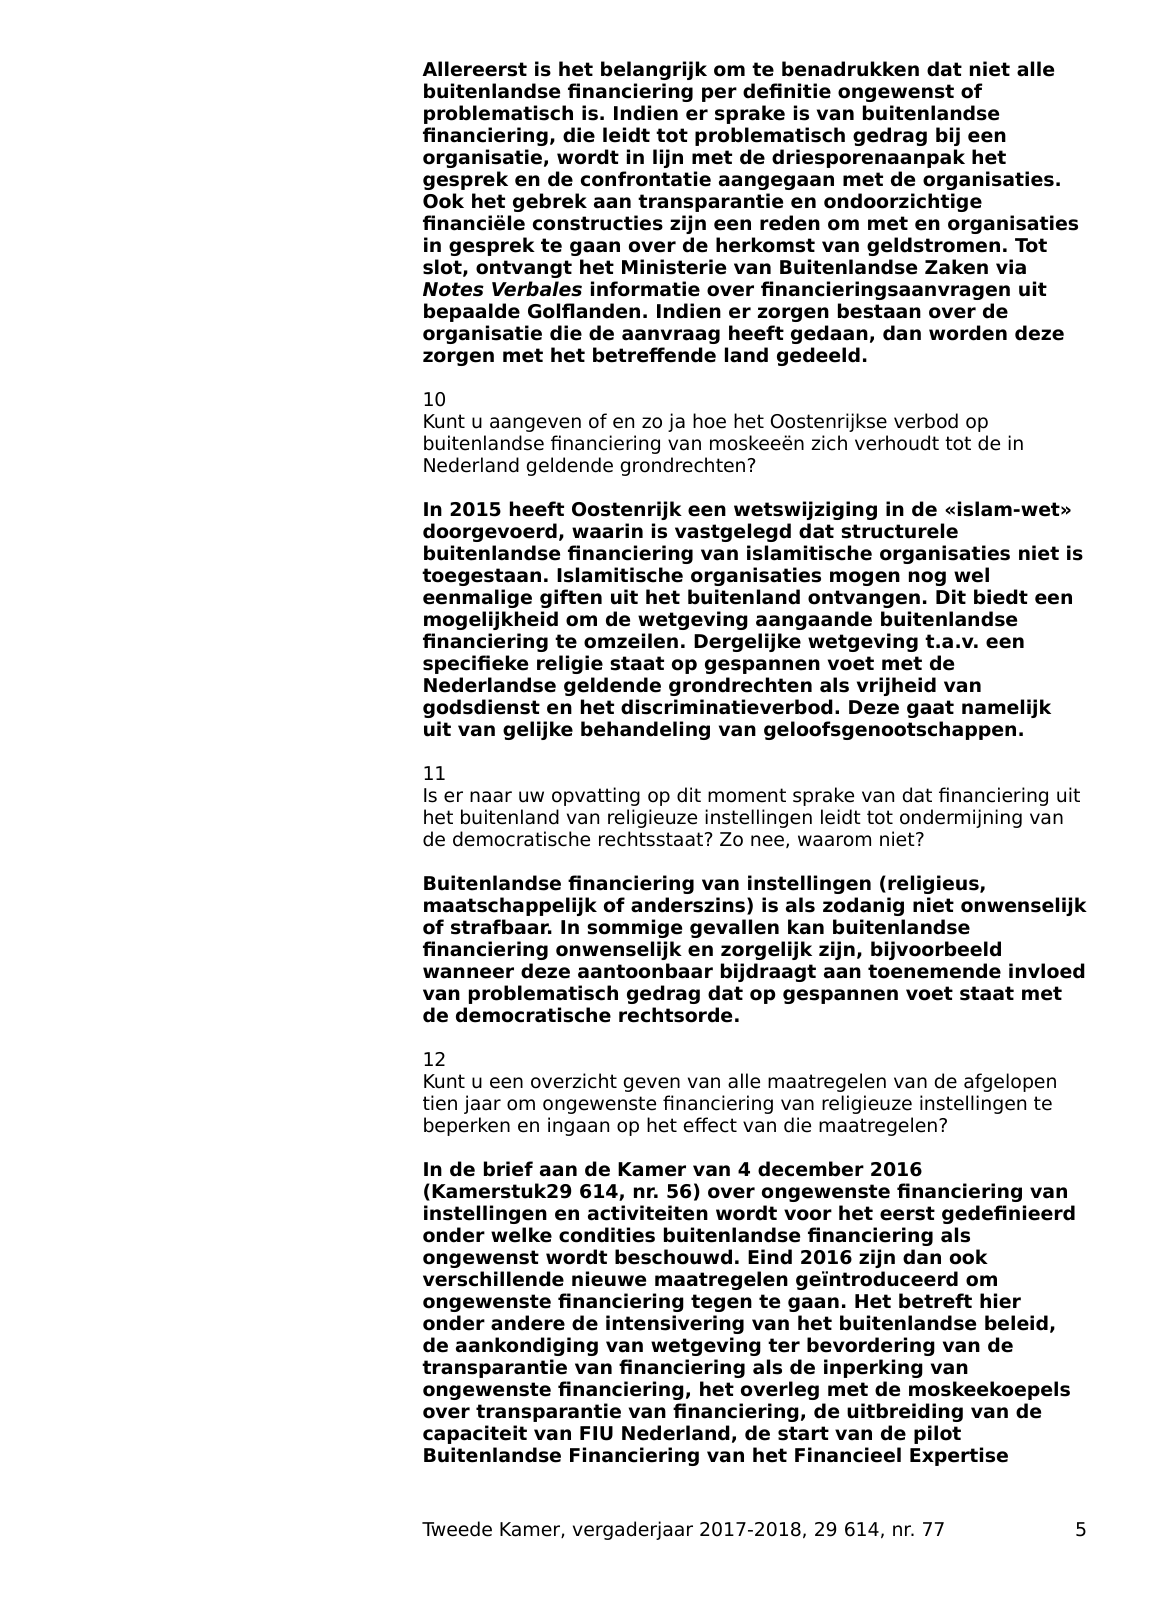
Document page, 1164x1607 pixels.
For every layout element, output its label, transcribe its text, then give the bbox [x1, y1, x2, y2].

text 10 [422, 389, 1087, 411]
text Buitenlandse financiering van instellingen (religieus, maatschappelijk of anderszins) is als zodanig niet onwenselijk of strafbaar. In sommige gevallen kan buitenlandse financiering onwenselijk en zorgelijk zijn, bijvoorbeeld wanneer deze aantoonbaar bijdraagt aan toenemende invloed van problematisch gedrag dat op gespannen voet staat met de democratische rechtsorde. [422, 873, 1087, 1027]
text Is er naar uw opvatting op dit moment sprake van dat financiering uit het buitenland van religieuze instellingen leidt tot ondermijning van de democratische rechtsstaat? Zo nee, waarom niet? [422, 785, 1087, 851]
text Kunt u aangeven of en zo ja hoe het Oostenrijkse verbod op buitenlandse financiering van moskeeën zich verhoudt tot de in Nederland geldende grondrechten? [422, 411, 1087, 477]
text In de brief aan de Kamer van 4 december 2016 (Kamerstuk29 614, nr. 56) over ongewenste financiering van instellingen en activiteiten wordt voor het eerst gedefinieerd onder welke condities buitenlandse financiering als ongewenst wordt beschouwd. Eind 2016 zijn dan ook verschillende nieuwe maatregelen geïntroduceerd om ongewenste financiering tegen te gaan. Het betreft hier onder andere de intensivering van het buitenlandse beleid, de aankondiging van wetgeving ter bevordering van de transparantie van financiering als de inperking van ongewenste financiering, het overleg met de moskeekoepels over transparantie van financiering, de uitbreiding van de capaciteit van FIU Nederland, de start van de pilot Buitenlandse Financiering van het Financieel Expertise [422, 1159, 1087, 1467]
text In 2015 heeft Oostenrijk een wetswijziging in de «islam-wet» doorgevoerd, waarin is vastgelegd dat structurele buitenlandse financiering van islamitische organisaties niet is toegestaan. Islamitische organisaties mogen nog wel eenmalige giften uit het buitenland ontvangen. Dit biedt een mogelijkheid om de wetgeving aangaande buitenlandse financiering te omzeilen. Dergelijke wetgeving t.a.v. een specifieke religie staat op gespannen voet met de Nederlandse geldende grondrechten als vrijheid van godsdienst en het discriminatieverbod. Deze gaat namelijk uit van gelijke behandeling van geloofsgenootschappen. [422, 499, 1087, 741]
text 12 [422, 1049, 1087, 1071]
text Kunt u een overzicht geven van alle maatregelen van de afgelopen tien jaar om ongewenste financiering van religieuze instellingen te beperken en ingaan op het effect van die maatregelen? [422, 1071, 1087, 1137]
text 11 [422, 763, 1087, 785]
text Allereerst is het belangrijk om te benadrukken dat niet alle buitenlandse financiering per definitie ongewenst of problematisch is. Indien er sprake is van buitenlandse financiering, die leidt tot problematisch gedrag bij een organisatie, wordt in lijn met de driesporenaanpak het gesprek en de confrontatie aangegaan met de organisaties. Ook het gebrek aan transparantie en ondoorzichtige financiële constructies zijn een reden om met en organisaties in gesprek te gaan over de herkomst van geldstromen. Tot slot, ontvangt het Ministerie van Buitenlandse Zaken via Notes Verbales informatie over financieringsaanvragen uit bepaalde Golflanden. Indien er zorgen bestaan over de organisatie die de aanvraag heeft gedaan, dan worden deze zorgen met het betreffende land gedeeld. [422, 59, 1087, 367]
